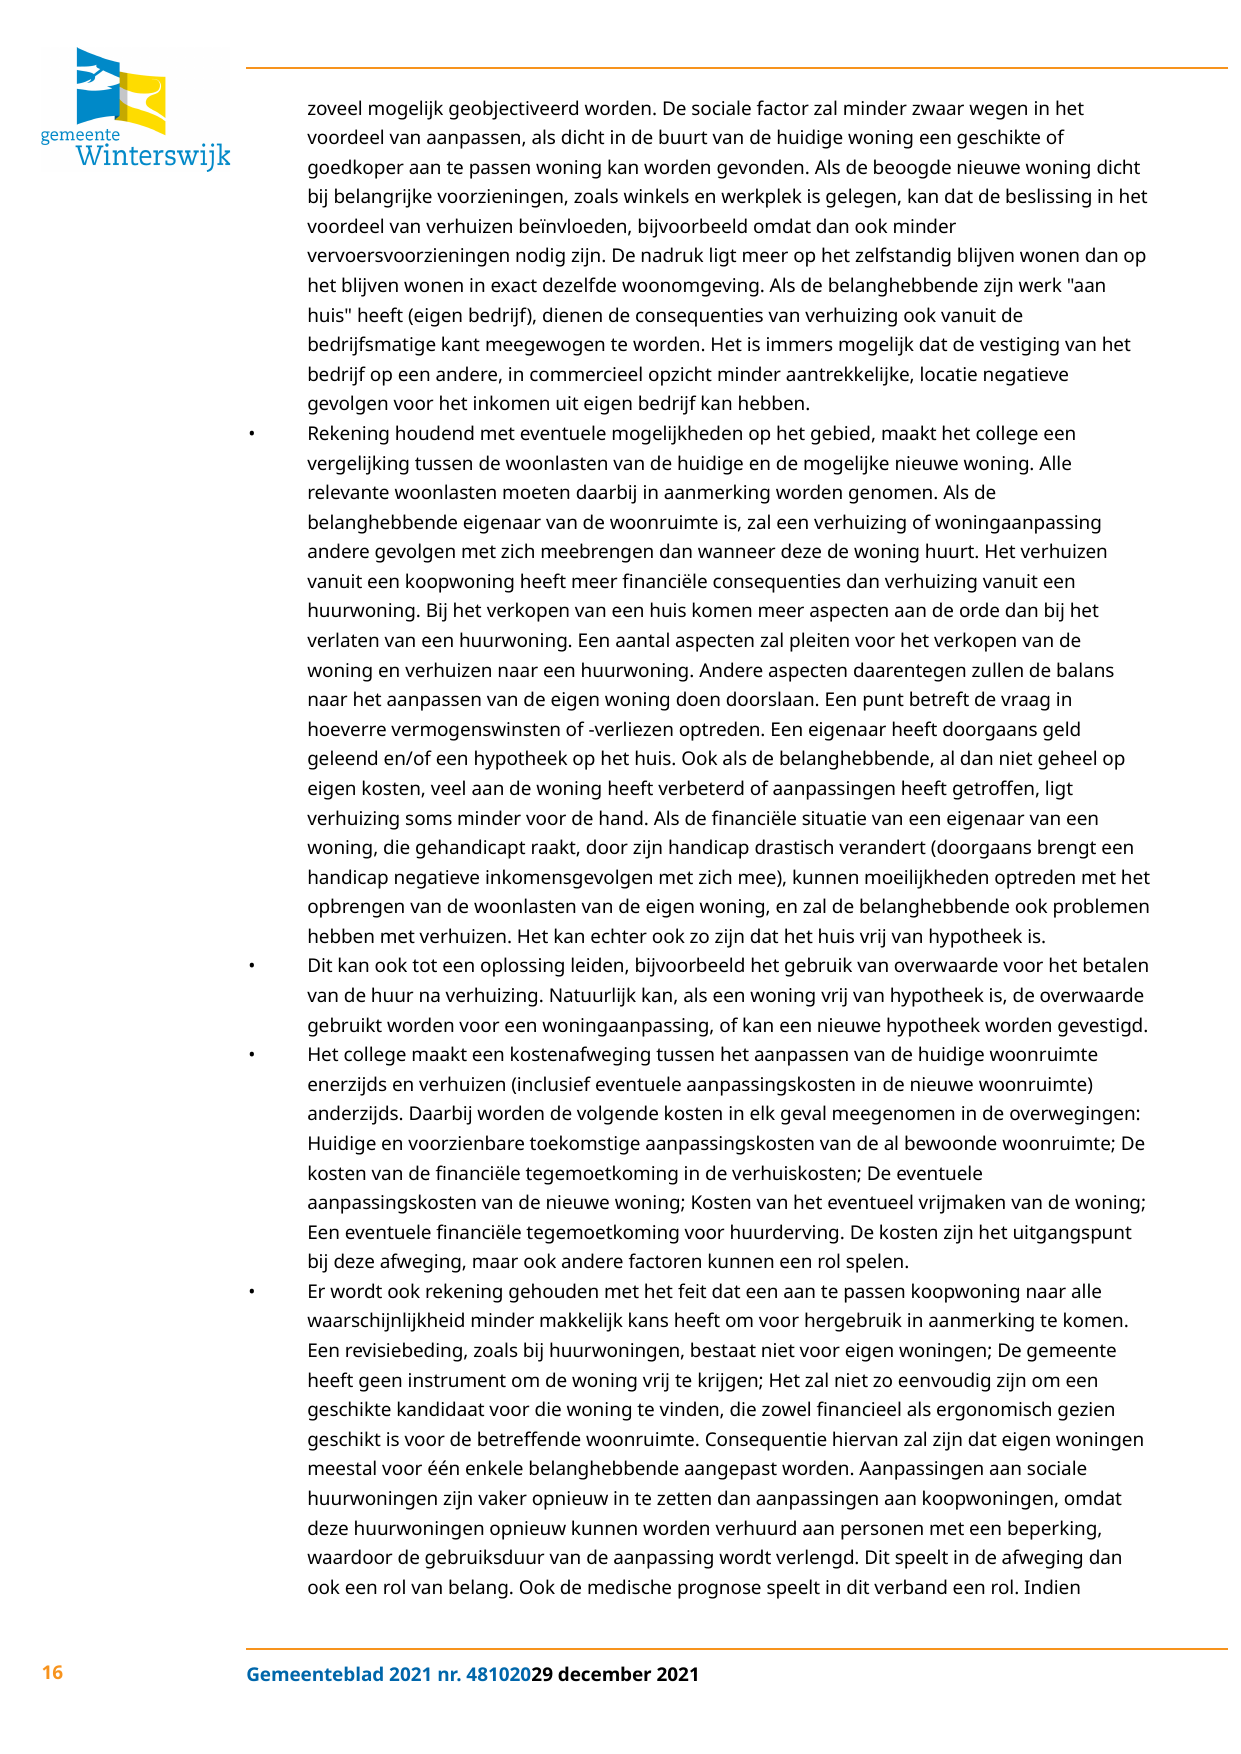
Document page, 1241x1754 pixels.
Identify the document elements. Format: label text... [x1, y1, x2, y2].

list Het college maakt een kostenafweging tussen het aanpassen van de huidige woonruimte enerzijds en verhuizen (inclusief eventuele aanpassingskosten in de nieuwe woonruimte) anderzijds. Daarbij worden de volgende kosten in elk geval meegenomen in de overwegingen: Huidige en voorzienbare toekomstige aanpassingskosten van de al bewoonde woonruimte; De kosten van de financiële tegemoetkoming in de verhuiskosten; De eventuele aanpassingskosten van de nieuwe woning; Kosten van het eventueel vrijmaken van de woning; Een eventuele financiële tegemoetkoming voor huurderving. De kosten zijn het uitgangspunt bij deze afweging, maar ook andere factoren kunnen een rol spelen. [248, 1041, 1152, 1274]
list Rekening houdend met eventuele mogelijkheden op het gebied, maakt het college een vergelijking tussen de woonlasten van de huidige en de mogelijke nieuwe woning. Alle relevante woonlasten moeten daarbij in aanmerking worden genomen. Als de belanghebbende eigenaar van de woonruimte is, zal een verhuizing of woningaanpassing andere gevolgen met zich meebrengen dan wanneer deze de woning huurt. Het verhuizen vanuit een koopwoning heeft meer financiële consequenties dan verhuizing vanuit een huurwoning. Bij het verkopen van een huis komen meer aspecten aan de orde dan bij het verlaten van een huurwoning. Een aantal aspecten zal pleiten voor het verkopen van de woning en verhuizen naar een huurwoning. Andere aspecten daarentegen zullen de balans naar het aanpassen van de eigen woning doen doorslaan. Een punt betreft de vraag in hoeverre vermogenswinsten of -verliezen optreden. Een eigenaar heeft doorgaans geld geleend en/of een hypotheek op het huis. Ook als de belanghebbende, al dan niet geheel op eigen kosten, veel aan de woning heeft verbeterd of aanpassingen heeft getroffen, ligt verhuizing soms minder voor de hand. Als de financiële situatie van een eigenaar van een woning, die gehandicapt raakt, door zijn handicap drastisch verandert (doorgaans brengt een handicap negatieve inkomensgevolgen met zich mee), kunnen moeilijkheden optreden met het opbrengen van de woonlasten van de eigen woning, en zal de belanghebbende ook problemen hebben met verhuizen. Het kan echter ook zo zijn dat het huis vrij van hypotheek is. [248, 420, 1152, 949]
list Er wordt ook rekening gehouden met het feit dat een aan te passen koopwoning naar alle waarschijnlijkheid minder makkelijk kans heeft om voor hergebruik in aanmerking te komen. Een revisiebeding, zoals bij huurwoningen, bestaat niet voor eigen woningen; De gemeente heeft geen instrument om de woning vrij te krijgen; Het zal niet zo eenvoudig zijn om een geschikte kandidaat voor die woning te vinden, die zowel financieel als ergonomisch gezien geschikt is voor de betreffende woonruimte. Consequentie hiervan zal zijn dat eigen woningen meestal voor één enkele belanghebbende aangepast worden. Aanpassingen aan sociale huurwoningen zijn vaker opnieuw in te zetten dan aanpassingen aan koopwoningen, omdat deze huurwoningen opnieuw kunnen worden verhuurd aan personen met een beperking, waardoor de gebruiksduur van de aanpassing wordt verlengd. Dit speelt in de afweging dan ook een rol van belang. Ook de medische prognose speelt in dit verband een rol. Indien [248, 1278, 1152, 1600]
picture [225, 153, 231, 162]
list zoveel mogelijk geobjectiveerd worden. De sociale factor zal minder zwaar wegen in het voordeel van aanpassen, als dicht in de buurt van de huidige woning een geschikte of goedkoper aan te passen woning kan worden gevonden. Als de beoogde nieuwe woning dicht bij belangrijke voorzieningen, zoals winkels en werkplek is gelegen, kan dat de beslissing in het voordeel van verhuizen beïnvloeden, bijvoorbeeld omdat dan ook minder vervoersvoorzieningen nodig zijn. De nadruk ligt meer op het zelfstandig blijven wonen dan op het blijven wonen in exact dezelfde woonomgeving. Als de belanghebbende zijn werk "aan huis" heeft (eigen bedrijf), dienen de consequenties van verhuizing ook vanuit de bedrijfsmatige kant meegewogen te worden. Het is immers mogelijk dat de vestiging van het bedrijf op een andere, in commercieel opzicht minder aantrekkelijke, locatie negatieve gevolgen voor het inkomen uit eigen bedrijf kan hebben. [248, 95, 1152, 416]
list Dit kan ook tot een oplossing leiden, bijvoorbeeld het gebruik van overwaarde voor het betalen van de huur na verhuizing. Natuurlijk kan, als een woning vrij van hypotheek is, de overwaarde gebruikt worden voor een woningaanpassing, of kan een nieuwe hypotheek worden gevestigd. [248, 953, 1152, 1038]
picture [41, 47, 231, 172]
